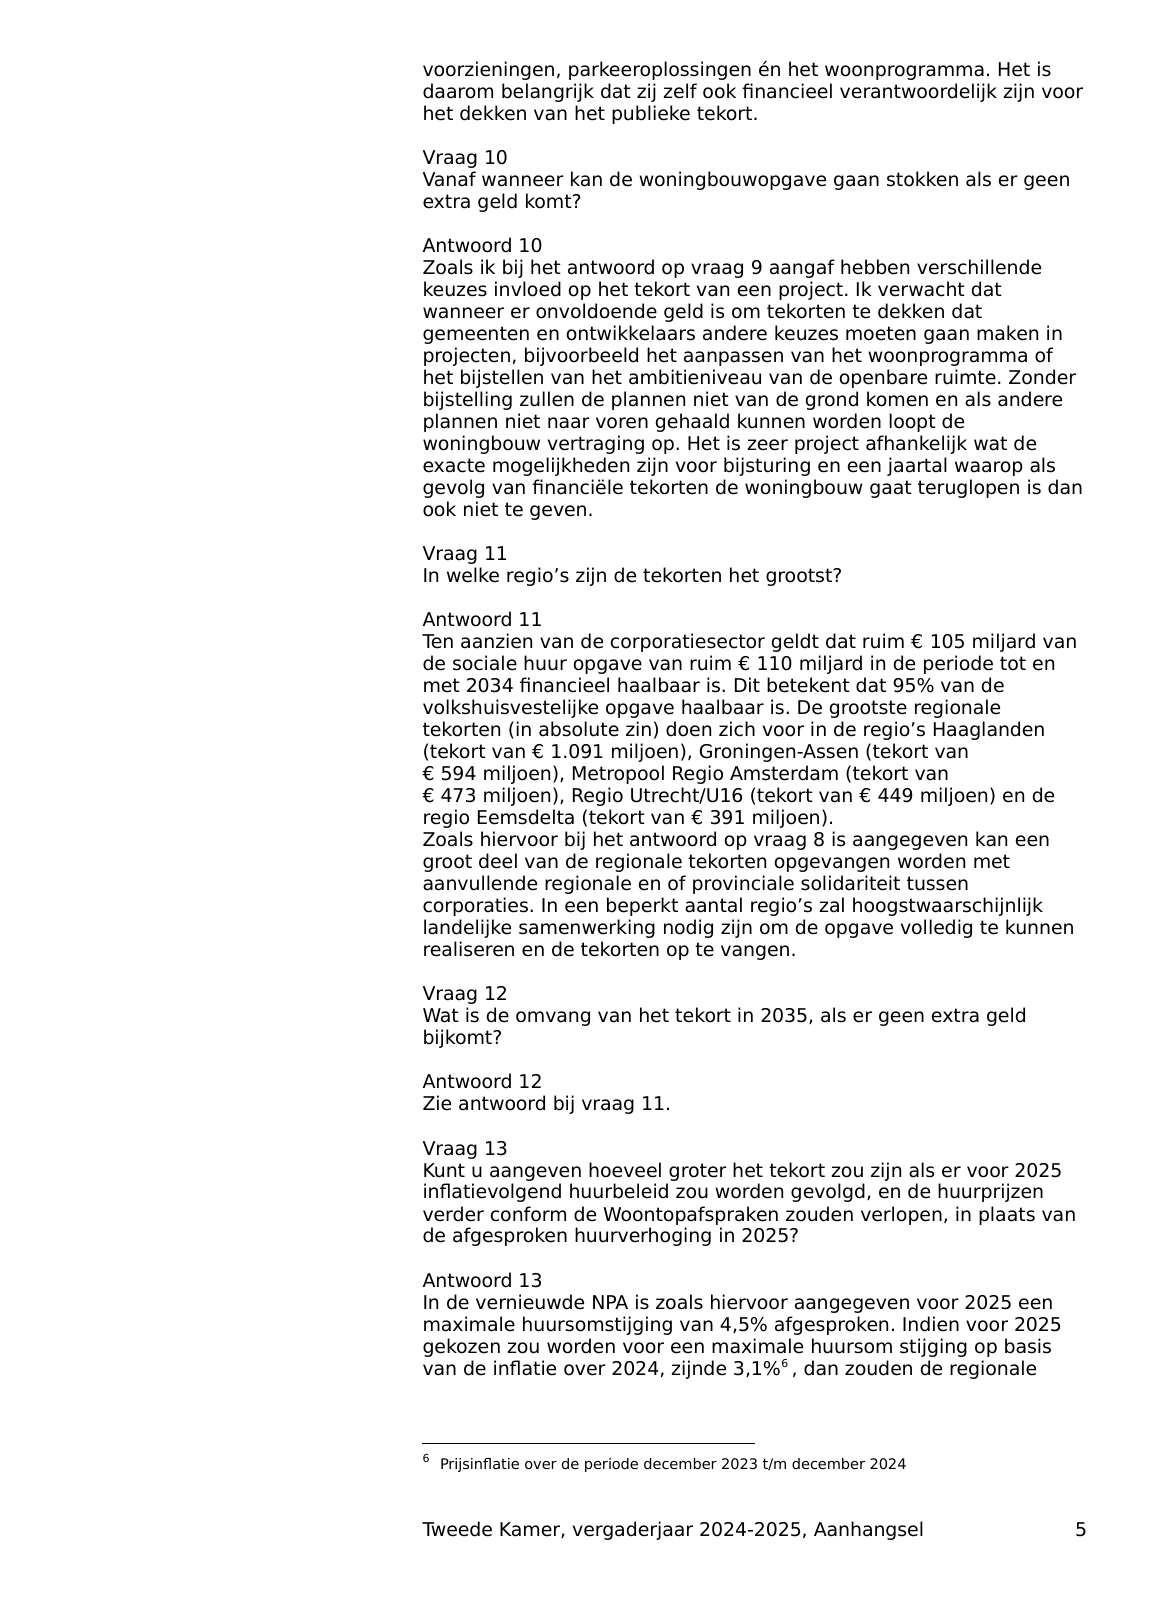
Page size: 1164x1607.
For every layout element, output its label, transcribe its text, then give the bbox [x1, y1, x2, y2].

text Kunt u aangeven hoeveel groter het tekort zou zijn als er voor 2025 inflatievolgend huurbeleid zou worden gevolgd, en de huurprijzen verder conform de Woontopafspraken zouden verlopen, in plaats van de afgesproken huurverhoging in 2025? [422, 1159, 1087, 1247]
text Antwoord 12 [422, 1071, 1087, 1093]
text Vanaf wanneer kan de woningbouwopgave gaan stokken als er geen extra geld komt? [422, 169, 1087, 213]
text Zoals ik bij het antwoord op vraag 9 aangaf hebben verschillende keuzes invloed op het tekort van een project. Ik verwacht dat wanneer er onvoldoende geld is om tekorten te dekken dat gemeenten en ontwikkelaars andere keuzes moeten gaan maken in projecten, bijvoorbeeld het aanpassen van het woonprogramma of het bijstellen van het ambitieniveau van de openbare ruimte. Zonder bijstelling zullen de plannen niet van de grond komen en als andere plannen niet naar voren gehaald kunnen worden loopt de woningbouw vertraging op. Het is zeer project afhankelijk wat de exacte mogelijkheden zijn voor bijsturing en een jaartal waarop als gevolg van financiële tekorten de woningbouw gaat teruglopen is dan ook niet te geven. [422, 257, 1087, 521]
text Antwoord 13 [422, 1269, 1087, 1292]
text In de vernieuwde NPA is zoals hiervoor aangegeven voor 2025 een maximale huursomstijging van 4,5% afgesproken. Indien voor 2025 gekozen zou worden voor een maximale huursom stijging op basis van de inflatie over 2024, zijnde 3,1%, dan zouden de regionale [422, 1292, 1087, 1379]
text Antwoord 10 [422, 235, 1087, 257]
text Vraag 10 [422, 147, 1087, 169]
text Zoals hiervoor bij het antwoord op vraag 8 is aangegeven kan een groot deel van de regionale tekorten opgevangen worden met aanvullende regionale en of provinciale solidariteit tussen corporaties. In een beperkt aantal regio’s zal hoogstwaarschijnlijk landelijke samenwerking nodig zijn om de opgave volledig te kunnen realiseren en de tekorten op te vangen. [422, 829, 1087, 961]
text Prijsinflatie over de periode december 2023 t/m december 2024 [422, 1452, 1087, 1474]
text Antwoord 11 [422, 609, 1087, 631]
text Vraag 11 [422, 543, 1087, 565]
text Vraag 13 [422, 1137, 1087, 1159]
text In welke regio’s zijn de tekorten het grootst? [422, 565, 1087, 587]
text Zie antwoord bij vraag 11. [422, 1093, 1087, 1115]
text voorzieningen, parkeeroplossingen én het woonprogramma. Het is daarom belangrijk dat zij zelf ook financieel verantwoordelijk zijn voor het dekken van het publieke tekort. [422, 59, 1087, 125]
text Ten aanzien van de corporatiesector geldt dat ruim € 105 miljard van de sociale huur opgave van ruim € 110 miljard in de periode tot en met 2034 financieel haalbaar is. Dit betekent dat 95% van de volkshuisvestelijke opgave haalbaar is. De grootste regionale tekorten (in absolute zin) doen zich voor in de regio’s Haaglanden (tekort van € 1.091 miljoen), Groningen-Assen (tekort van € 594 miljoen), Metropool Regio Amsterdam (tekort van € 473 miljoen), Regio Utrecht/U16 (tekort van € 449 miljoen) en de regio Eemsdelta (tekort van € 391 miljoen). [422, 631, 1087, 829]
text Wat is de omvang van het tekort in 2035, als er geen extra geld bijkomt? [422, 1005, 1087, 1049]
text Vraag 12 [422, 983, 1087, 1005]
